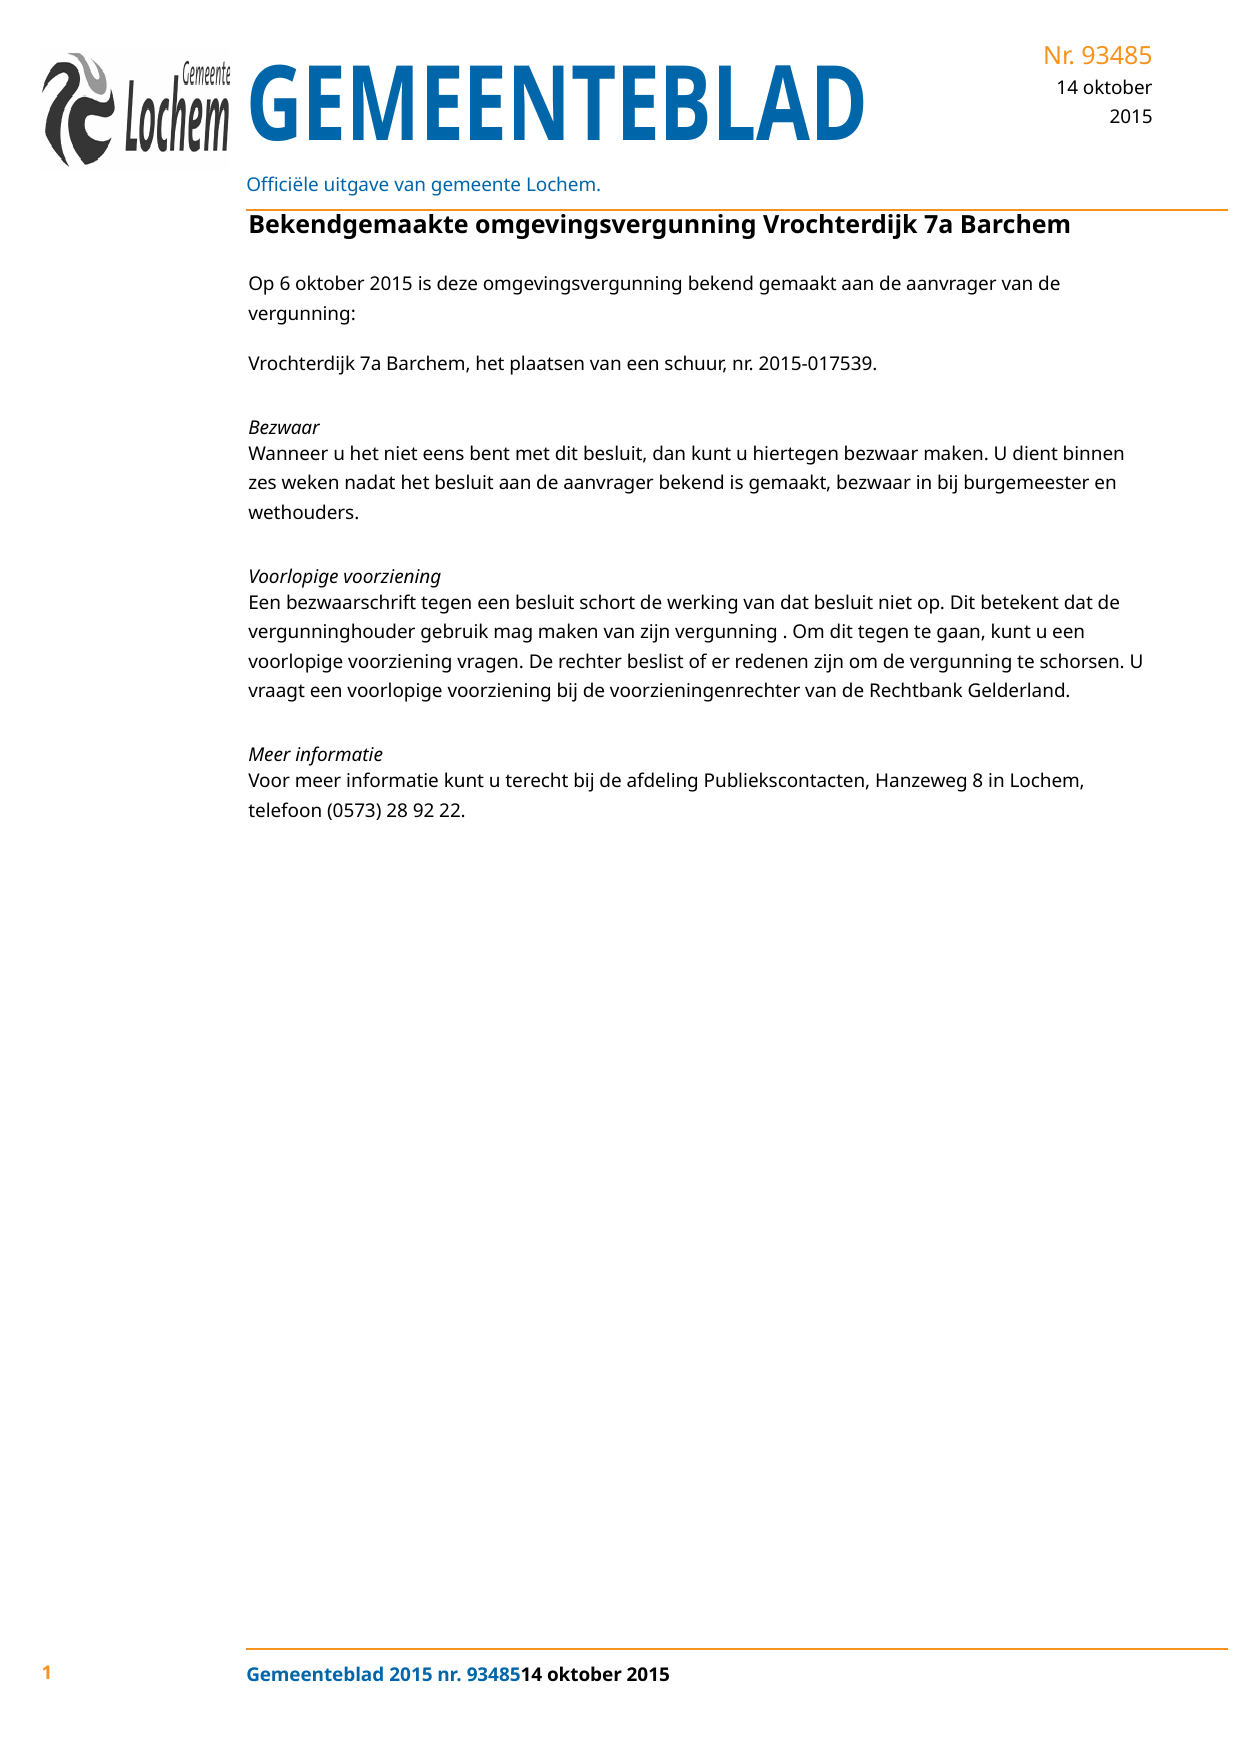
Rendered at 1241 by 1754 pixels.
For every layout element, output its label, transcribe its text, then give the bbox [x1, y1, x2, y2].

text Op 6 oktober 2015 is deze omgevingsvergunning bekend gemaakt aan de aanvrager van de vergunning: [248, 270, 1152, 326]
text Wanneer u het niet eens bent met dit besluit, dan kunt u hiertegen bezwaar maken. U dient binnen zes weken nadat het besluit aan de aanvrager bekend is gemaakt, bezwaar in bij burgemeester en wethouders. [248, 440, 1152, 525]
text Vrochterdijk 7a Barchem, het plaatsen van een schuur, nr. 2015-017539. [248, 350, 1152, 376]
text Voorlopige voorziening [248, 563, 1152, 589]
text Voor meer informatie kunt u terecht bij de afdeling Publiekscontacten, Hanzeweg 8 in Lochem, telefoon (0573) 28 92 22. [248, 767, 1152, 823]
text Meer informatie [248, 742, 1152, 767]
text Bezwaar [248, 414, 1152, 440]
text Bekendgemaakte omgevingsvergunning Vrochterdijk 7a Barchem [248, 211, 1152, 241]
picture [41, 47, 231, 172]
text Een bezwaarschrift tegen een besluit schort de werking van dat besluit niet op. Dit betekent dat de vergunninghouder gebruik mag maken van zijn vergunning . Om dit tegen te gaan, kunt u een voorlopige voorziening vragen. De rechter beslist of er redenen zijn om de vergunning te schorsen. U vraagt een voorlopige voorziening bij de voorzieningenrechter van de Rechtbank Gelderland. [248, 589, 1152, 703]
